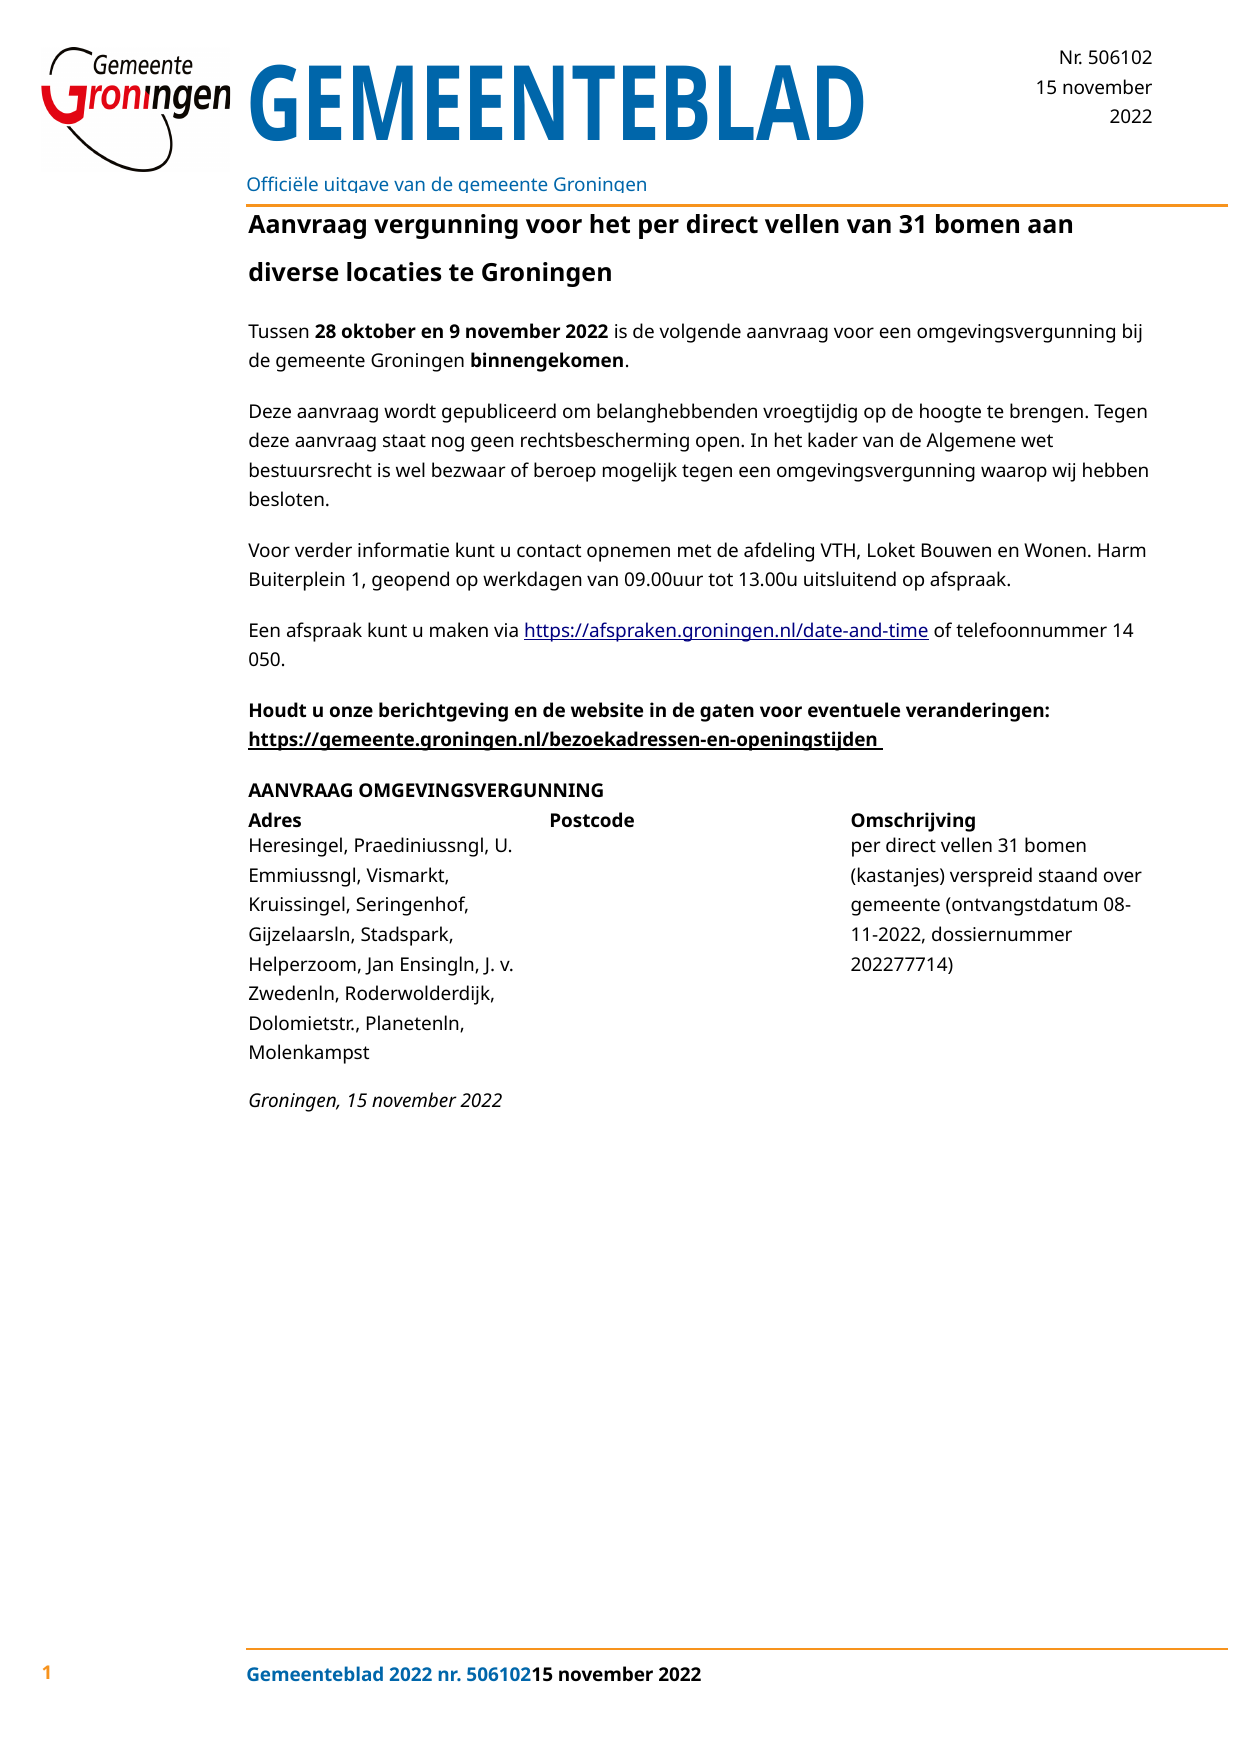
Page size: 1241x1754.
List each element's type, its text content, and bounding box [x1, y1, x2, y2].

table_cell per direct vellen 31 bomen (kastanjes) verspreid staand over gemeente (ontvangstdatum 08-11-2022, dossiernummer 202277714) [850, 833, 1152, 1065]
picture [41, 47, 231, 172]
table_cell Heresingel, Praediniussngl, U. Emmiussngl, Vismarkt, Kruissingel, Seringenhof, Gijzelaarsln, Stadspark, Helperzoom, Jan Ensingln, J. v. Zwedenln, Roderwolderdijk, Dolomietstr., Planetenln, Molenkampst [248, 833, 549, 1065]
text Voor verder informatie kunt u contact opnemen met de afdeling VTH, Loket Bouwen en Wonen. Harm Buiterplein 1, geopend op werkdagen van 09.00uur tot 13.00u uitsluitend op afspraak. [248, 537, 1152, 592]
text Een afspraak kunt u maken via https://afspraken.groningen.nl/date-and-time of telefoonnummer 14 050. [248, 617, 1152, 672]
text AANVRAAG OMGEVINGSVERGUNNING [248, 777, 1152, 803]
text Aanvraag vergunning voor het per direct vellen van 31 bomen aan diverse locaties te Groningen [248, 207, 1152, 288]
text Deze aanvraag wordt gepubliceerd om belanghebbenden vroegtijdig op de hoogte te brengen. Tegen deze aanvraag staat nog geen rechtsbescherming open. In het kader van de Algemene wet bestuursrecht is wel bezwaar of beroep mogelijk tegen een omgevingsvergunning waarop wij hebben besloten. [248, 398, 1152, 512]
text Tussen 28 oktober en 9 november 2022 is de volgende aanvraag voor een omgevingsvergunning bij de gemeente Groningen binnengekomen. [248, 318, 1152, 373]
table_cell [549, 833, 850, 1065]
text Groningen, 15 november 2022 [248, 1087, 1152, 1112]
table_header Omschrijving [850, 807, 1152, 832]
table_header Postcode [549, 807, 850, 832]
text Houdt u onze berichtgeving en de website in de gaten voor eventuele veranderingen: https://gemeente.groningen.nl/bezoekadressen-en-openingstijden [248, 697, 1152, 752]
table_header Adres [248, 807, 549, 832]
